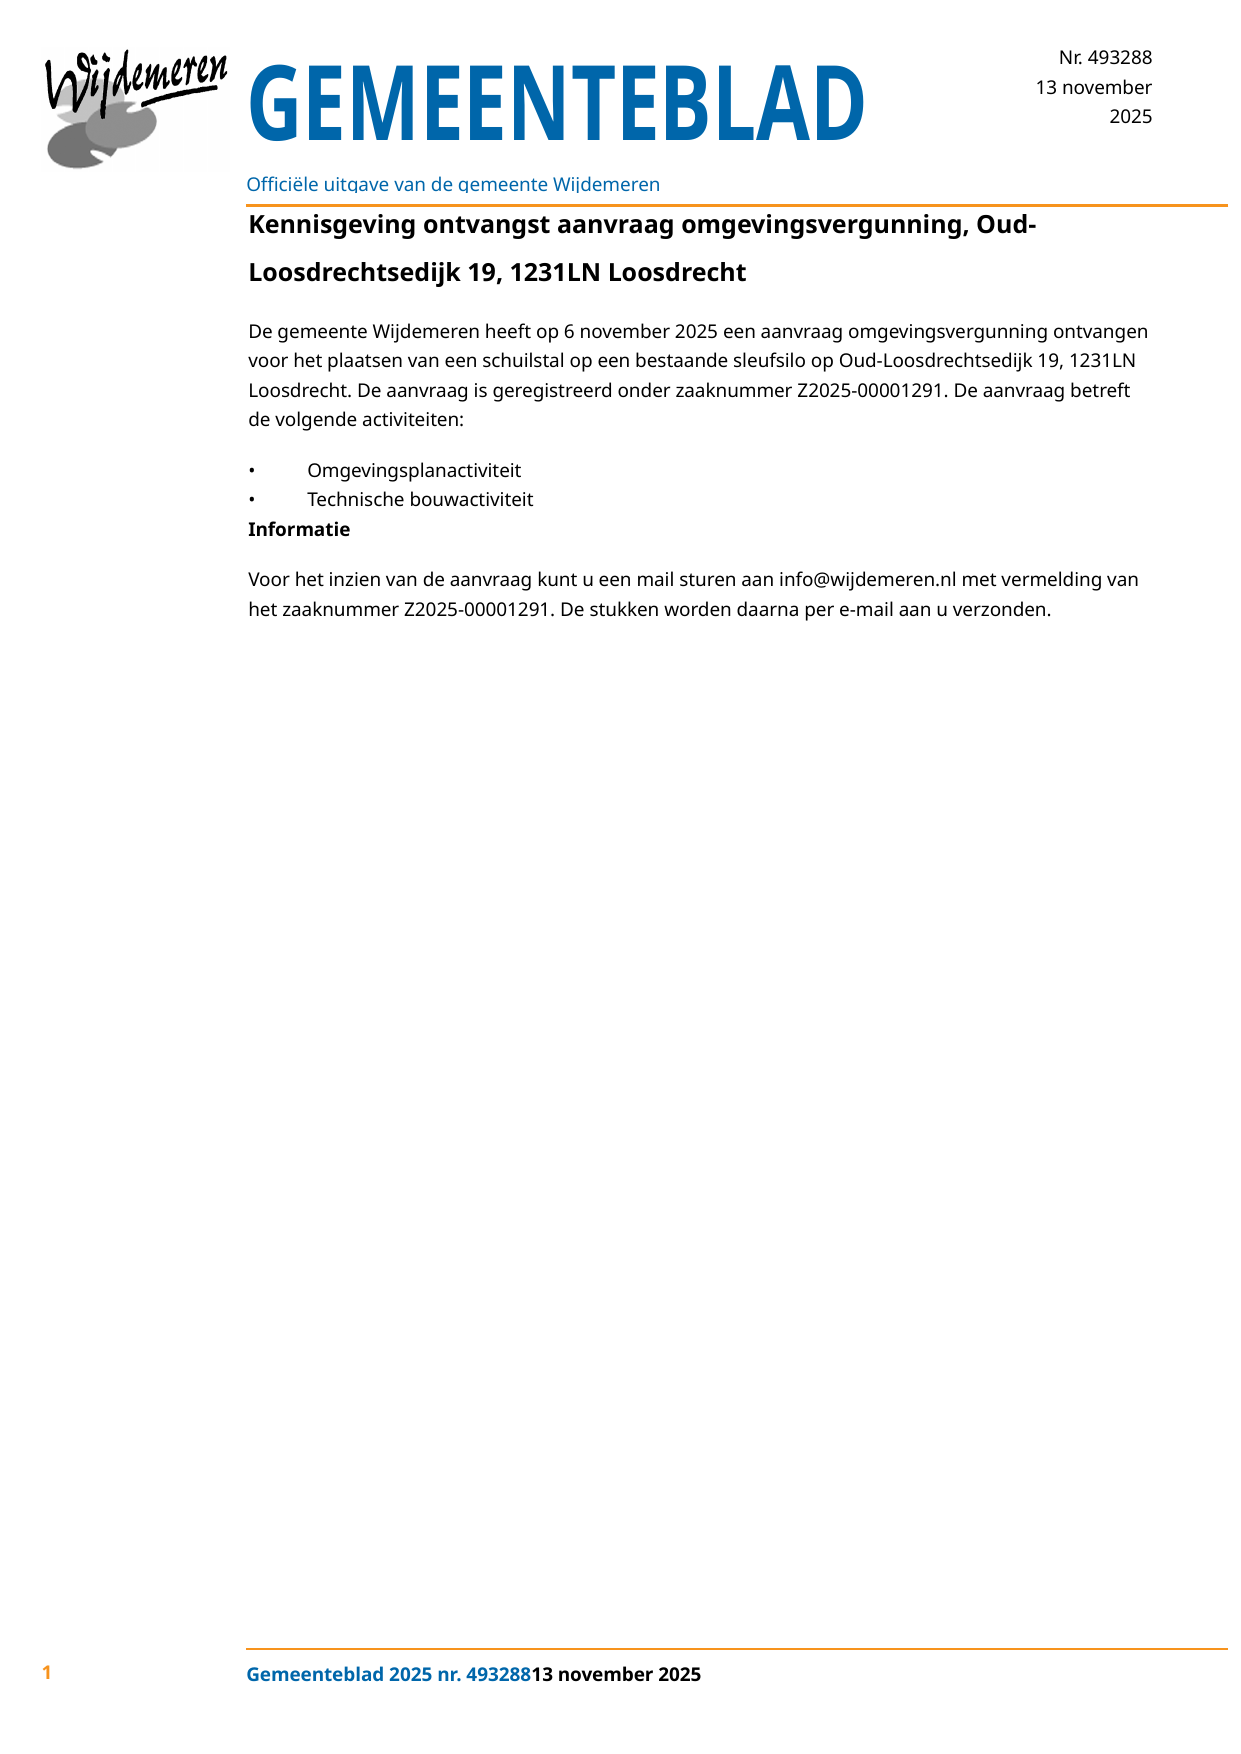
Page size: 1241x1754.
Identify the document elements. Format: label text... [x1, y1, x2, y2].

text De gemeente Wijdemeren heeft op 6 november 2025 een aanvraag omgevingsvergunning ontvangen voor het plaatsen van een schuilstal op een bestaande sleufsilo op Oud-Loosdrechtsedijk 19, 1231LN Loosdrecht. De aanvraag is geregistreerd onder zaaknummer Z2025-00001291. De aanvraag betreft de volgende activiteiten: [248, 318, 1152, 432]
text Voor het inzien van de aanvraag kunt u een mail sturen aan info@wijdemeren.nl met vermelding van het zaaknummer Z2025-00001291. De stukken worden daarna per e-mail aan u verzonden. [248, 567, 1152, 622]
picture [41, 47, 231, 172]
list Omgevingsplanactiviteit [248, 457, 1152, 483]
text Kennisgeving ontvangst aanvraag omgevingsvergunning, Oud-Loosdrechtsedijk 19, 1231LN Loosdrecht [248, 207, 1152, 288]
text Informatie [248, 516, 1152, 542]
list Technische bouwactiviteit [248, 487, 1152, 512]
